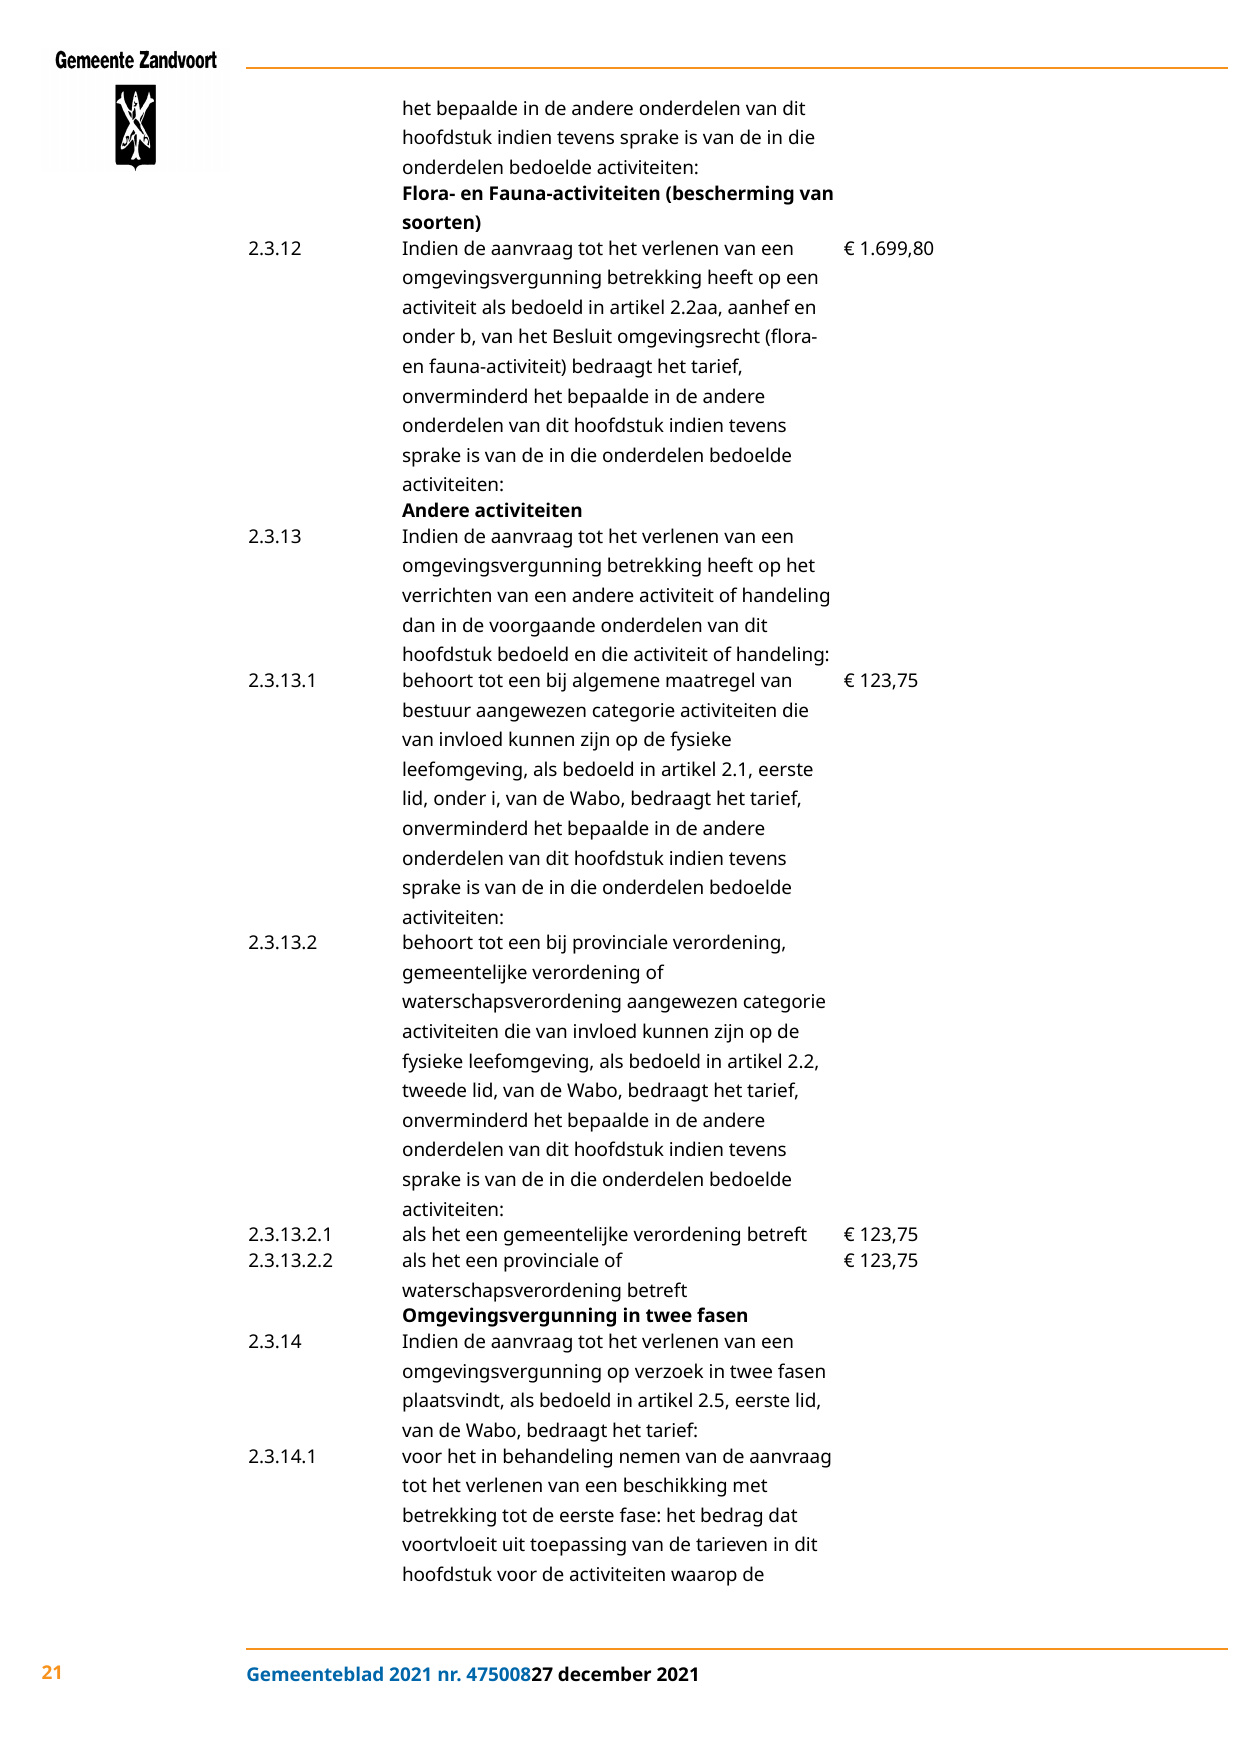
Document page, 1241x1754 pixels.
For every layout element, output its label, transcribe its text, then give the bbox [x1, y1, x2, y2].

table_cell [998, 1328, 1152, 1443]
table_cell [248, 498, 402, 523]
table_cell [998, 180, 1152, 235]
table_cell € 1.699,80 [844, 235, 998, 497]
table_cell [998, 498, 1152, 523]
table_cell Indien de aanvraag tot het verlenen van een omgevingsvergunning op verzoek in twee fasen plaatsvindt, als bedoeld in artikel 2.5, eerste lid, van de Wabo, bedraagt het tarief: [402, 1328, 844, 1443]
table_cell 2.3.12 [248, 235, 402, 497]
table_cell € 123,75 [844, 667, 998, 929]
table_cell [998, 667, 1152, 929]
table_cell [998, 235, 1152, 497]
table_cell [844, 95, 998, 180]
table_cell 2.3.13.2.2 [248, 1247, 402, 1303]
table_cell het bepaalde in de andere onderdelen van dit hoofdstuk indien tevens sprake is van de in die onderdelen bedoelde activiteiten: [402, 95, 844, 180]
table_cell [844, 523, 998, 667]
table_cell [844, 1328, 998, 1443]
table_cell [998, 1222, 1152, 1247]
table_cell Indien de aanvraag tot het verlenen van een omgevingsvergunning betrekking heeft op het verrichten van een andere activiteit of handeling dan in de voorgaande onderdelen van dit hoofdstuk bedoeld en die activiteit of handeling: [402, 523, 844, 667]
table_cell € 123,75 [844, 1222, 998, 1247]
table_cell [844, 1303, 998, 1328]
table_cell behoort tot een bij provinciale verordening, gemeentelijke verordening of waterschapsverordening aangewezen categorie activiteiten die van invloed kunnen zijn op de fysieke leefomgeving, als bedoeld in artikel 2.2, tweede lid, van de Wabo, bedraagt het tarief, onverminderd het bepaalde in de andere onderdelen van dit hoofdstuk indien tevens sprake is van de in die onderdelen bedoelde activiteiten: [402, 930, 844, 1222]
table_cell [248, 180, 402, 235]
table_cell als het een gemeentelijke verordening betreft [402, 1222, 844, 1247]
table_cell [998, 930, 1152, 1222]
table_cell € 123,75 [844, 1247, 998, 1303]
table_cell Omgevingsvergunning in twee fasen [402, 1303, 844, 1328]
table_cell 2.3.14.1 [248, 1443, 402, 1587]
table_cell [998, 95, 1152, 180]
table_cell [998, 523, 1152, 667]
table_cell [844, 1443, 998, 1587]
table_cell [844, 180, 998, 235]
table_cell [844, 498, 998, 523]
table_cell [998, 1247, 1152, 1303]
table_cell [248, 95, 402, 180]
table_cell [248, 1303, 402, 1328]
table_cell [998, 1303, 1152, 1328]
table_cell [844, 930, 998, 1222]
table_cell 2.3.13 [248, 523, 402, 667]
table_cell [998, 1443, 1152, 1587]
picture [41, 47, 231, 172]
table_cell behoort tot een bij algemene maatregel van bestuur aangewezen categorie activiteiten die van invloed kunnen zijn op de fysieke leefomgeving, als bedoeld in artikel 2.1, eerste lid, onder i, van de Wabo, bedraagt het tarief, onverminderd het bepaalde in de andere onderdelen van dit hoofdstuk indien tevens sprake is van de in die onderdelen bedoelde activiteiten: [402, 667, 844, 929]
table_cell 2.3.14 [248, 1328, 402, 1443]
table_cell Flora- en Fauna-activiteiten (bescherming van soorten) [402, 180, 844, 235]
table_cell Andere activiteiten [402, 498, 844, 523]
table_cell Indien de aanvraag tot het verlenen van een omgevingsvergunning betrekking heeft op een activiteit als bedoeld in artikel 2.2aa, aanhef en onder b, van het Besluit omgevingsrecht (flora- en fauna-activiteit) bedraagt het tarief, onverminderd het bepaalde in de andere onderdelen van dit hoofdstuk indien tevens sprake is van de in die onderdelen bedoelde activiteiten: [402, 235, 844, 497]
table_cell 2.3.13.2.1 [248, 1222, 402, 1247]
table_cell 2.3.13.2 [248, 930, 402, 1222]
table_cell als het een provinciale of waterschapsverordening betreft [402, 1247, 844, 1303]
table_cell voor het in behandeling nemen van de aanvraag tot het verlenen van een beschikking met betrekking tot de eerste fase: het bedrag dat voortvloeit uit toepassing van de tarieven in dit hoofdstuk voor de activiteiten waarop de [402, 1443, 844, 1587]
table_cell 2.3.13.1 [248, 667, 402, 929]
